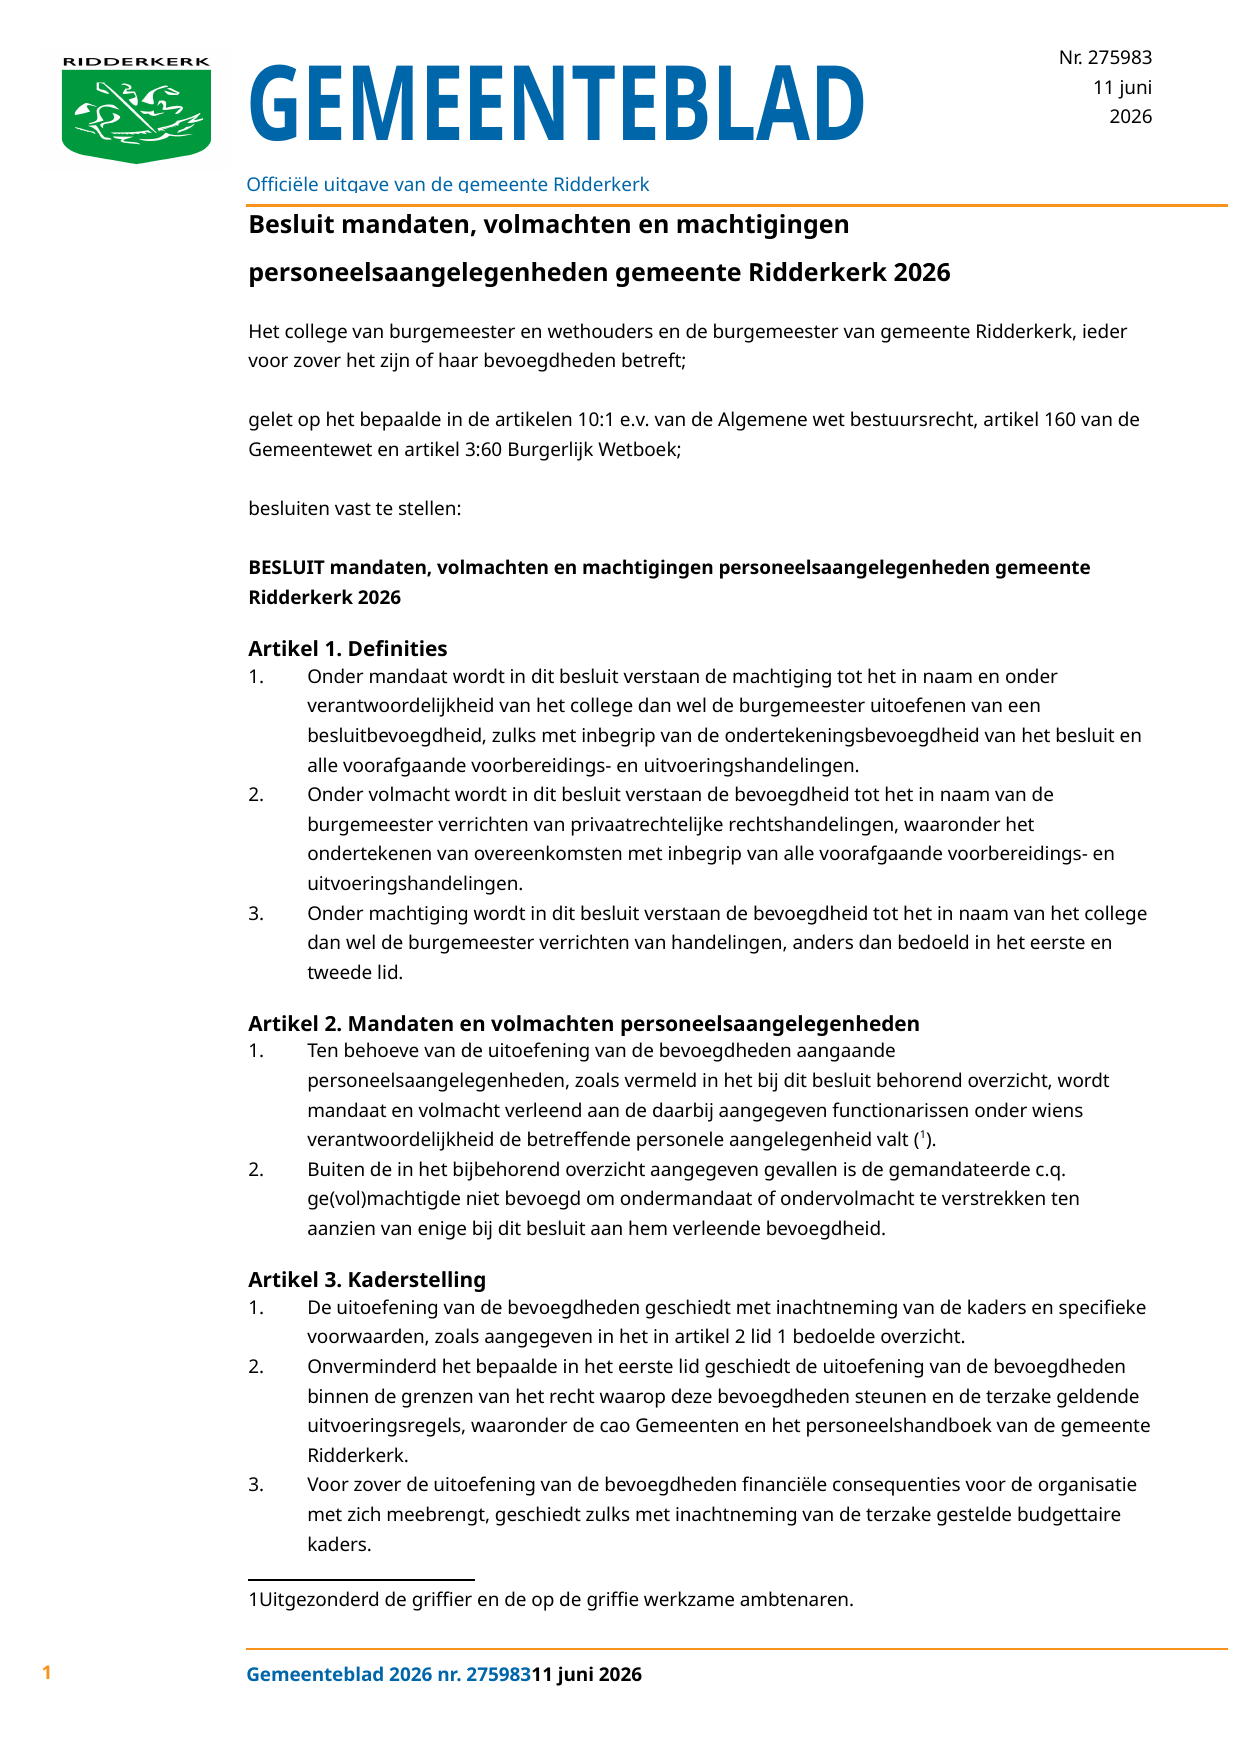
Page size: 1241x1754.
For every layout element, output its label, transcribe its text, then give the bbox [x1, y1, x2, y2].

picture [41, 47, 231, 172]
list Onder volmacht wordt in dit besluit verstaan de bevoegdheid tot het in naam van de burgemeester verrichten van privaatrechtelijke rechtshandelingen, waaronder het ondertekenen van overeenkomsten met inbegrip van alle voorafgaande voorbereidings- en uitvoeringshandelingen. [248, 781, 1152, 896]
text besluiten vast te stellen: [248, 495, 1152, 521]
text BESLUIT mandaten, volmachten en machtigingen personeelsaangelegenheden gemeente Ridderkerk 2026 [248, 554, 1152, 610]
list Uitgezonderd de griffier en de op de griffie werkzame ambtenaren. [248, 1586, 1152, 1612]
text gelet op het bepaalde in de artikelen 10:1 e.v. van de Algemene wet bestuursrecht, artikel 160 van de Gemeentewet en artikel 3:60 Burgerlijk Wetboek; [248, 407, 1152, 462]
list Buiten de in het bijbehorend overzicht aangegeven gevallen is de gemandateerde c.q. ge(vol)machtigde niet bevoegd om ondermandaat of ondervolmacht te verstrekken ten aanzien van enige bij dit besluit aan hem verleende bevoegdheid. [248, 1156, 1152, 1241]
text Het college van burgemeester en wethouders en de burgemeester van gemeente Ridderkerk, ieder voor zover het zijn of haar bevoegdheden betreft; [248, 318, 1152, 373]
list Onder machtiging wordt in dit besluit verstaan de bevoegdheid tot het in naam van het college dan wel de burgemeester verrichten van handelingen, anders dan bedoeld in het eerste en tweede lid. [248, 900, 1152, 984]
list Voor zover de uitoefening van de bevoegdheden financiële consequenties voor de organisatie met zich meebrengt, geschiedt zulks met inachtneming van de terzake gestelde budgettaire kaders. [248, 1472, 1152, 1556]
list Onverminderd het bepaalde in het eerste lid geschiedt de uitoefening van de bevoegdheden binnen de grenzen van het recht waarop deze bevoegdheden steunen en de terzake geldende uitvoeringsregels, waaronder de cao Gemeenten en het personeelshandboek van de gemeente Ridderkerk. [248, 1353, 1152, 1468]
text Artikel 3. Kaderstelling [248, 1266, 1152, 1294]
text Artikel 1. Definities [248, 634, 1152, 663]
list De uitoefening van de bevoegdheden geschiedt met inachtneming van de kaders en specifieke voorwaarden, zoals aangegeven in het in artikel 2 lid 1 bedoelde overzicht. [248, 1294, 1152, 1349]
list Onder mandaat wordt in dit besluit verstaan de machtiging tot het in naam en onder verantwoordelijkheid van het college dan wel de burgemeester uitoefenen van een besluitbevoegdheid, zulks met inbegrip van de ondertekeningsbevoegdheid van het besluit en alle voorafgaande voorbereidings- en uitvoeringshandelingen. [248, 663, 1152, 777]
list Ten behoeve van de uitoefening van de bevoegdheden aangaande personeelsaangelegenheden, zoals vermeld in het bij dit besluit behorend overzicht, wordt mandaat en volmacht verleend aan de daarbij aangegeven functionarissen onder wiens verantwoordelijkheid de betreffende personele aangelegenheid valt (). [248, 1038, 1152, 1152]
text Artikel 2. Mandaten en volmachten personeelsaangelegenheden [248, 1009, 1152, 1038]
text Besluit mandaten, volmachten en machtigingen personeelsaangelegenheden gemeente Ridderkerk 2026 [248, 207, 1152, 288]
